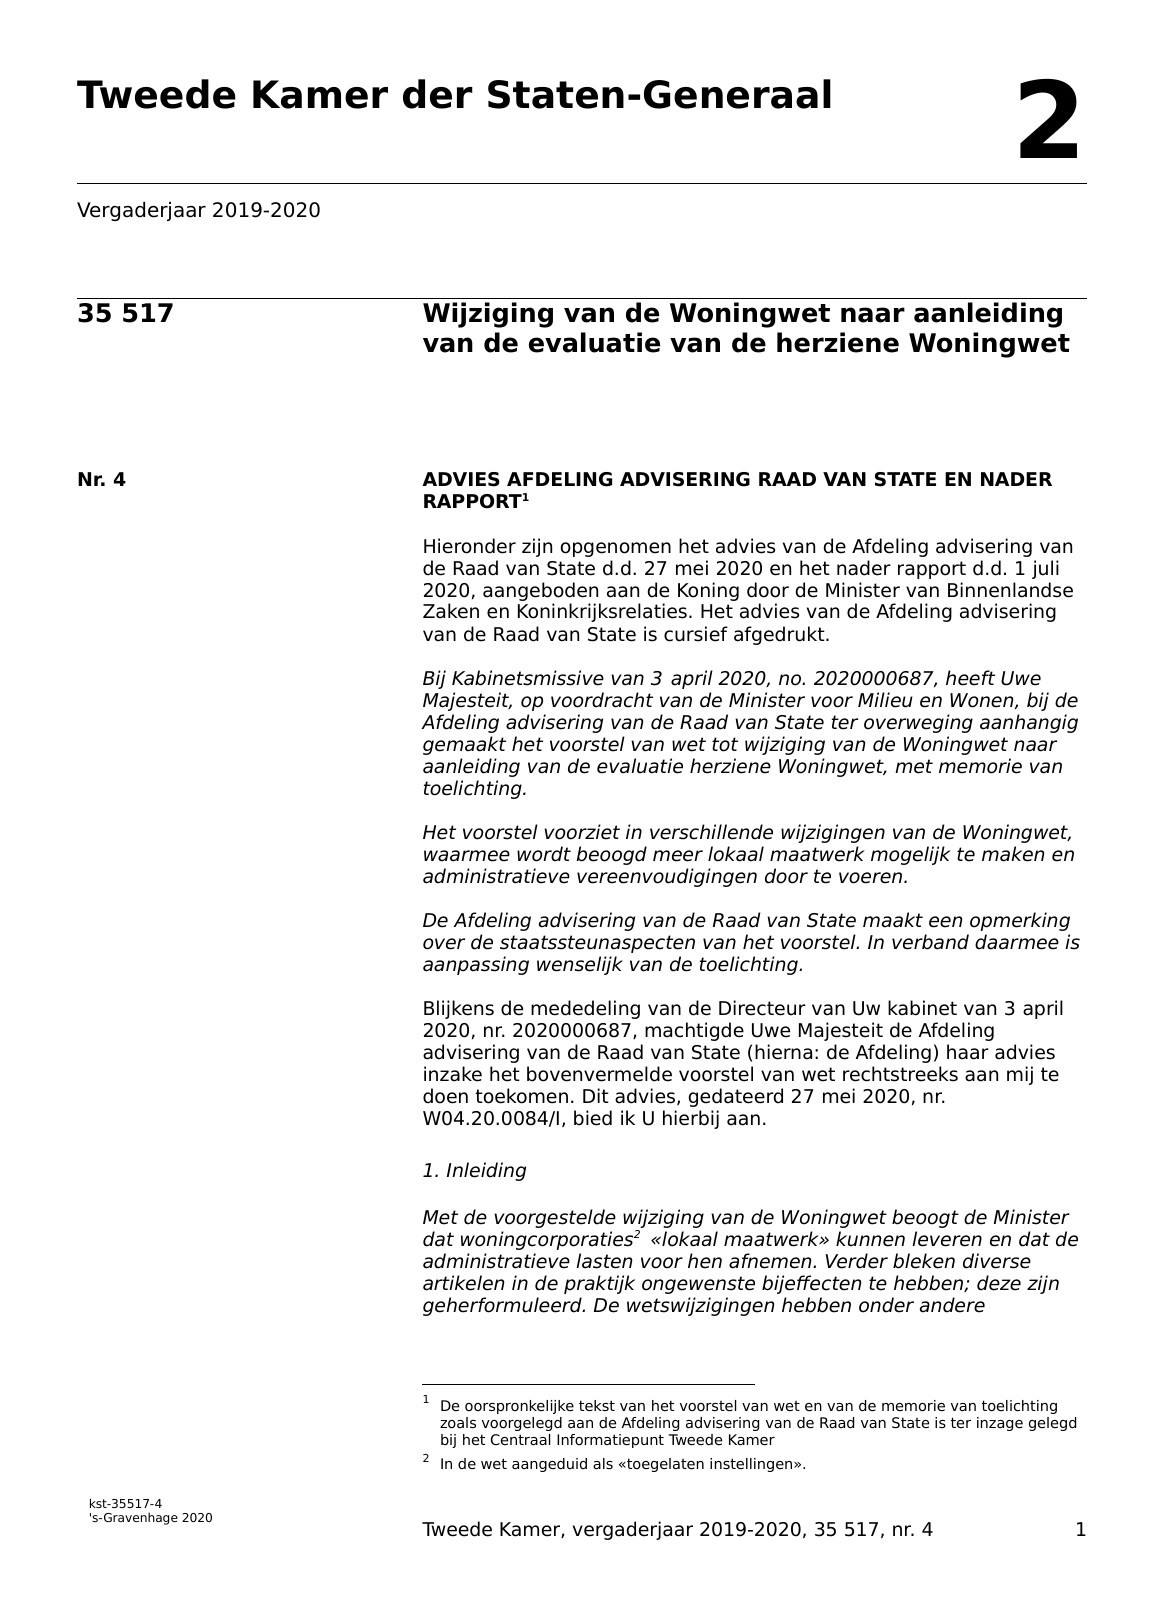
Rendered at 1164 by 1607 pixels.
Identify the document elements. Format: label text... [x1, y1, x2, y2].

text Hieronder zijn opgenomen het advies van de Afdeling advisering van de Raad van State d.d. 27 mei 2020 en het nader rapport d.d. 1 juli 2020, aangeboden aan de Koning door de Minister van Binnenlandse Zaken en Koninkrijksrelaties. Het advies van de Afdeling advisering van de Raad van State is cursief afgedrukt. [422, 536, 1087, 645]
text Blijkens de mededeling van de Directeur van Uw kabinet van 3 april 2020, nr. 2020000687, machtigde Uwe Majesteit de Afdeling advisering van de Raad van State (hierna: de Afdeling) haar advies inzake het bovenvermelde voorstel van wet rechtstreeks aan mij te doen toekomen. Dit advies, gedateerd 27 mei 2020, nr. W04.20.0084/I, bied ik U hierbij aan. [422, 998, 1087, 1130]
subtitle 1. Inleiding [422, 1160, 1087, 1182]
table_cell Vergaderjaar 2019-2020 [77, 184, 1087, 298]
text kst-35517-4 [88, 1497, 323, 1511]
text Met de voorgestelde wijziging van de Woningwet beoogt de Minister dat woningcorporaties «lokaal maatwerk» kunnen leveren en dat de administratieve lasten voor hen afnemen. Verder bleken diverse artikelen in de praktijk ongewenste bijeffecten te hebben; deze zijn geherformuleerd. De wetswijzigingen hebben onder andere [422, 1207, 1087, 1317]
text In de wet aangeduid als «toegelaten instellingen». [422, 1452, 1087, 1474]
subtitle Nr. 4 ADVIES AFDELING ADVISERING RAAD VAN STATE EN NADER RAPPORT [77, 469, 1087, 513]
text De Afdeling advisering van de Raad van State maakt een opmerking over de staatssteunaspecten van het voorstel. In verband daarmee is aanpassing wenselijk van de toelichting. [422, 910, 1087, 976]
table_header 2 [886, 59, 1087, 183]
table_header Tweede Kamer der Staten-Generaal [77, 59, 886, 183]
text Het voorstel voorziet in verschillende wijzigingen van de Woningwet, waarmee wordt beoogd meer lokaal maatwerk mogelijk te maken en administratieve vereenvoudigingen door te voeren. [422, 822, 1087, 888]
text Bij Kabinetsmissive van 3 april 2020, no. 2020000687, heeft Uwe Majesteit, op voordracht van de Minister voor Milieu en Wonen, bij de Afdeling advisering van de Raad van State ter overweging aanhangig gemaakt het voorstel van wet tot wijziging van de Woningwet naar aanleiding van de evaluatie herziene Woningwet, met memorie van toelichting. [422, 668, 1087, 799]
text 's-Gravenhage 2020 [88, 1511, 323, 1525]
subtitle 35 517 Wijziging van de Woningwet naar aanleiding van de evaluatie van de herziene Woningwet [77, 299, 1087, 358]
text De oorspronkelijke tekst van het voorstel van wet en van de memorie van toelichting zoals voorgelegd aan de Afdeling advisering van de Raad van State is ter inzage gelegd bij het Centraal Informatiepunt Tweede Kamer [422, 1393, 1087, 1449]
